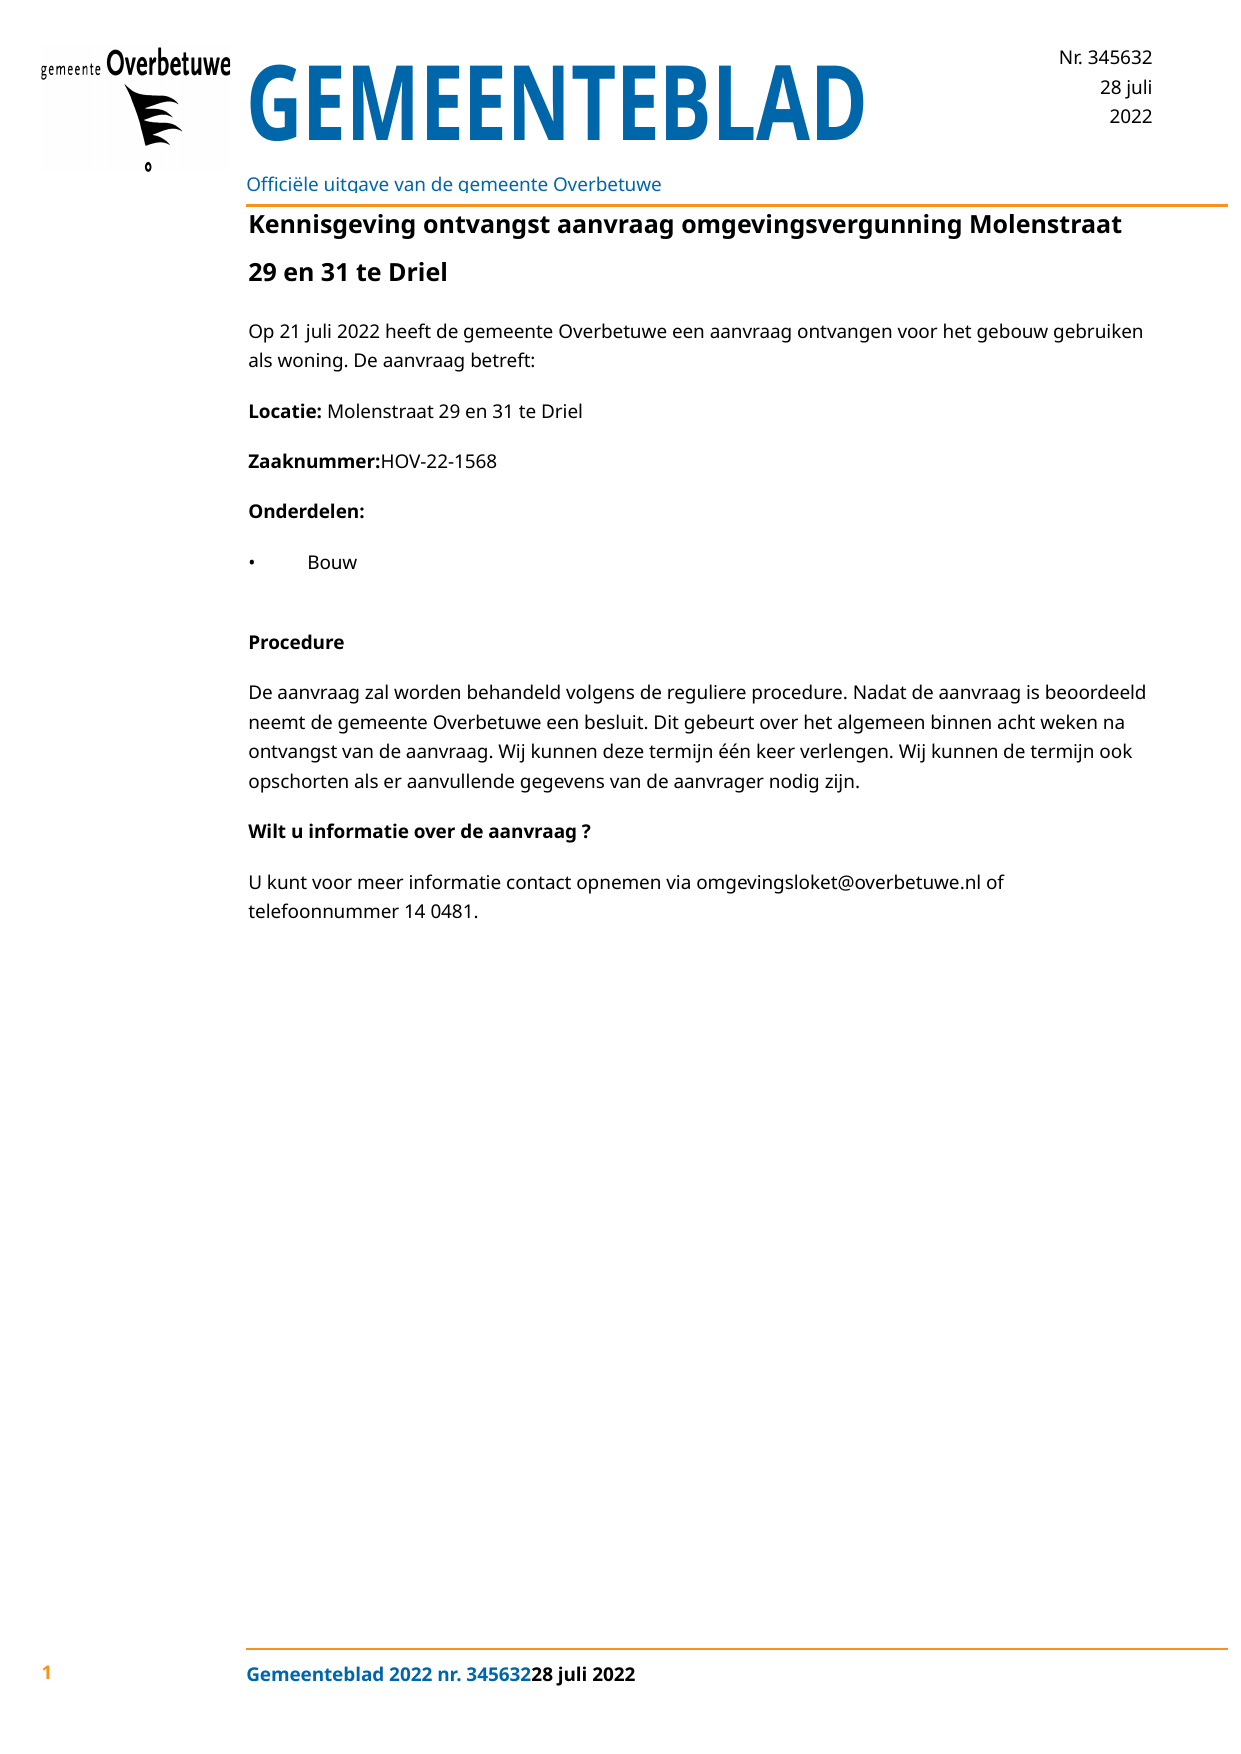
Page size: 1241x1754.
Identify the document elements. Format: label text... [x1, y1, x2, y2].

text U kunt voor meer informatie contact opnemen via omgevingsloket@overbetuwe.nl of telefoonnummer 14 0481. [248, 869, 1152, 924]
text Procedure [248, 629, 1152, 655]
text Locatie: Molenstraat 29 en 31 te Driel [248, 398, 1152, 424]
text Zaaknummer:HOV-22-1568 [248, 448, 1152, 474]
list Bouw [248, 549, 1152, 575]
text Op 21 juli 2022 heeft de gemeente Overbetuwe een aanvraag ontvangen voor het gebouw gebruiken als woning. De aanvraag betreft: [248, 318, 1152, 373]
text Kennisgeving ontvangst aanvraag omgevingsvergunning Molenstraat 29 en 31 te Driel [248, 207, 1152, 288]
text Wilt u informatie over de aanvraag ? [248, 819, 1152, 844]
text De aanvraag zal worden behandeld volgens de reguliere procedure. Nadat de aanvraag is beoordeeld neemt de gemeente Overbetuwe een besluit. Dit gebeurt over het algemeen binnen acht weken na ontvangst van de aanvraag. Wij kunnen deze termijn één keer verlengen. Wij kunnen de termijn ook opschorten als er aanvullende gegevens van de aanvrager nodig zijn. [248, 679, 1152, 794]
picture [41, 47, 231, 172]
text Onderdelen: [248, 499, 1152, 524]
